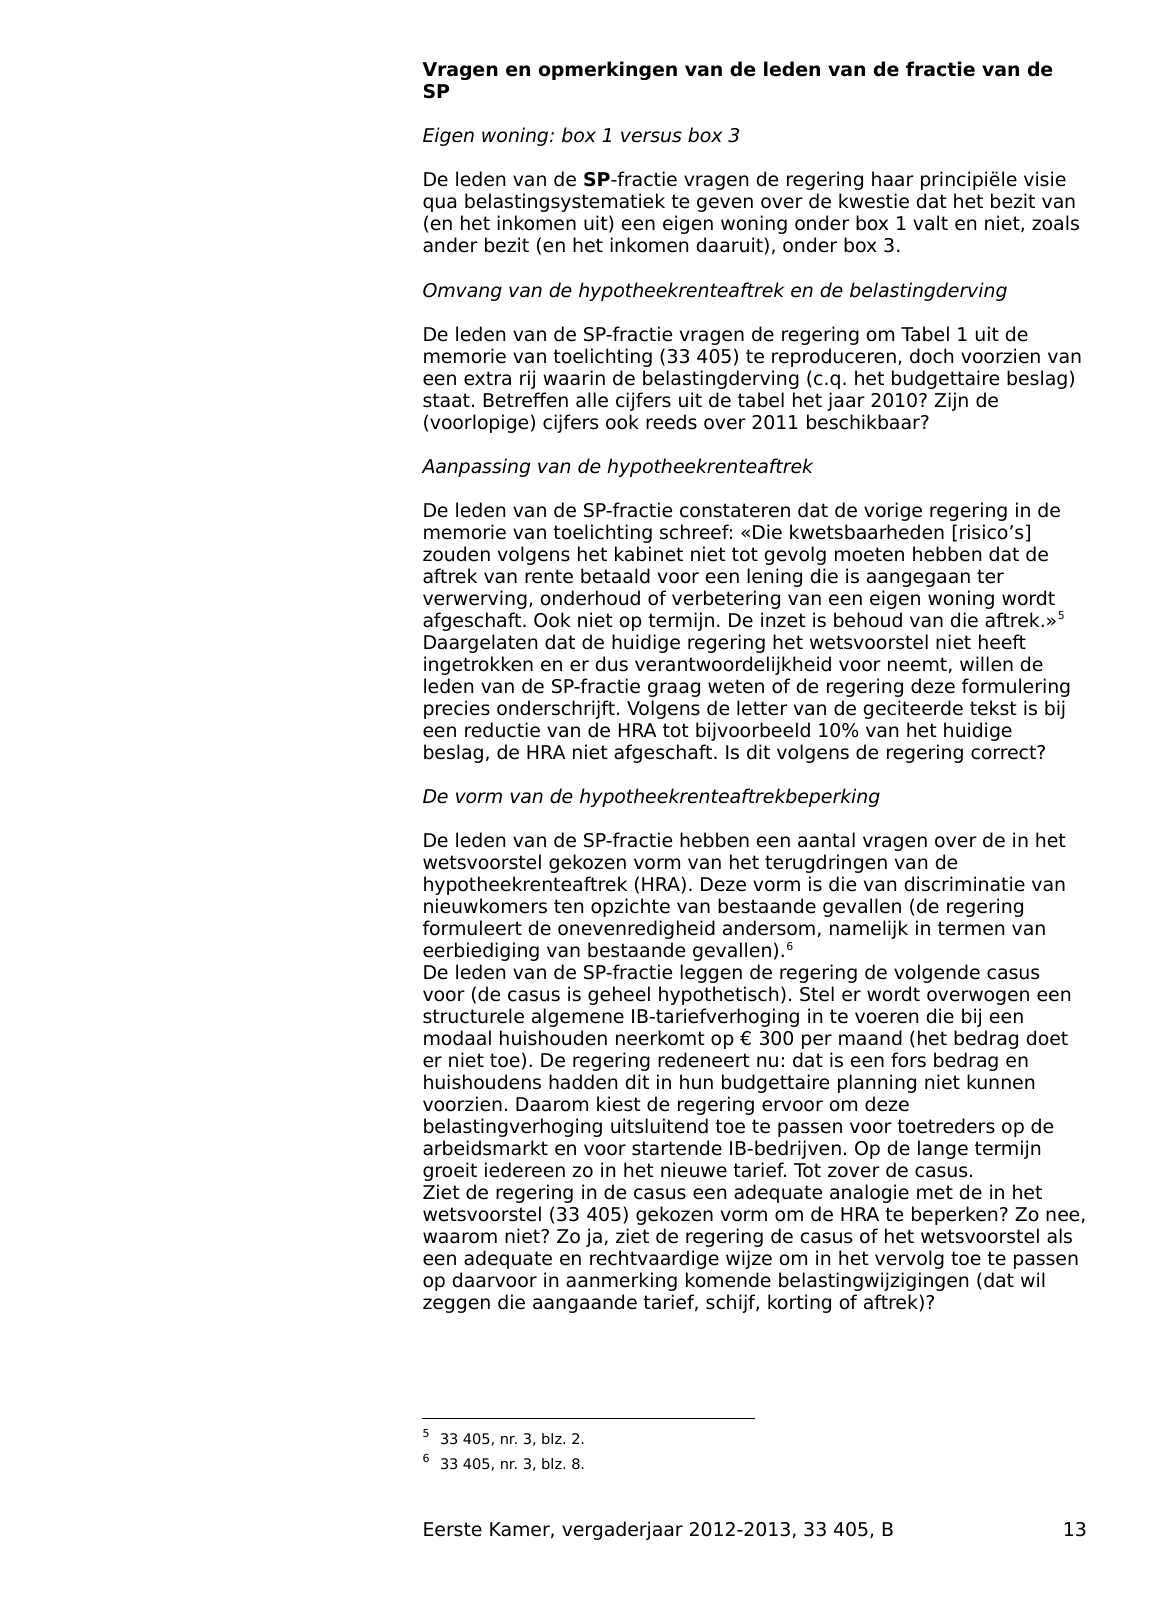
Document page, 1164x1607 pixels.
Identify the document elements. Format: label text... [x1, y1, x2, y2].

text De leden van de SP-fractie constateren dat de vorige regering in de memorie van toelichting schreef: «Die kwetsbaarheden [risico’s] zouden volgens het kabinet niet tot gevolg moeten hebben dat de aftrek van rente betaald voor een lening die is aangegaan ter verwerving, onderhoud of verbetering van een eigen woning wordt afgeschaft. Ook niet op termijn. De inzet is behoud van die aftrek.» [422, 500, 1087, 632]
subtitle Vragen en opmerkingen van de leden van de fractie van de SP [422, 59, 1087, 103]
text Ziet de regering in de casus een adequate analogie met de in het wetsvoorstel (33 405) gekozen vorm om de HRA te beperken? Zo nee, waarom niet? Zo ja, ziet de regering de casus of het wetsvoorstel als een adequate en rechtvaardige wijze om in het vervolg toe te passen op daarvoor in aanmerking komende belastingwijzigingen (dat wil zeggen die aangaande tarief, schijf, korting of aftrek)? [422, 1182, 1087, 1313]
text De leden van de SP-fractie vragen de regering haar principiële visie qua belastingsystematiek te geven over de kwestie dat het bezit van (en het inkomen uit) een eigen woning onder box 1 valt en niet, zoals ander bezit (en het inkomen daaruit), onder box 3. [422, 169, 1087, 257]
subtitle De vorm van de hypotheekrenteaftrekbeperking [422, 786, 1087, 808]
text Daargelaten dat de huidige regering het wetsvoorstel niet heeft ingetrokken en er dus verantwoordelijkheid voor neemt, willen de leden van de SP-fractie graag weten of de regering deze formulering precies onderschrijft. Volgens de letter van de geciteerde tekst is bij een reductie van de HRA tot bijvoorbeeld 10% van het huidige beslag, de HRA niet afgeschaft. Is dit volgens de regering correct? [422, 632, 1087, 764]
text De leden van de SP-fractie hebben een aantal vragen over de in het wetsvoorstel gekozen vorm van het terugdringen van de hypotheekrenteaftrek (HRA). Deze vorm is die van discriminatie van nieuwkomers ten opzichte van bestaande gevallen (de regering formuleert de onevenredigheid andersom, namelijk in termen van eerbiediging van bestaande gevallen). [422, 830, 1087, 962]
text De leden van de SP-fractie vragen de regering om Tabel 1 uit de memorie van toelichting (33 405) te reproduceren, doch voorzien van een extra rij waarin de belastingderving (c.q. het budgettaire beslag) staat. Betreffen alle cijfers uit de tabel het jaar 2010? Zijn de (voorlopige) cijfers ook reeds over 2011 beschikbaar? [422, 324, 1087, 433]
subtitle Eigen woning: box 1 versus box 3 [422, 125, 1087, 147]
text De leden van de SP-fractie leggen de regering de volgende casus voor (de casus is geheel hypothetisch). Stel er wordt overwogen een structurele algemene IB-tariefverhoging in te voeren die bij een modaal huishouden neerkomt op € 300 per maand (het bedrag doet er niet toe). De regering redeneert nu: dat is een fors bedrag en huishoudens hadden dit in hun budgettaire planning niet kunnen voorzien. Daarom kiest de regering ervoor om deze belastingverhoging uitsluitend toe te passen voor toetreders op de arbeidsmarkt en voor startende IB-bedrijven. Op de lange termijn groeit iedereen zo in het nieuwe tarief. Tot zover de casus. [422, 962, 1087, 1182]
text 33 405, nr. 3, blz. 8. [422, 1452, 1087, 1474]
text 33 405, nr. 3, blz. 2. [422, 1427, 1087, 1449]
subtitle Omvang van de hypotheekrenteaftrek en de belastingderving [422, 279, 1087, 301]
subtitle Aanpassing van de hypotheekrenteaftrek [422, 456, 1087, 478]
